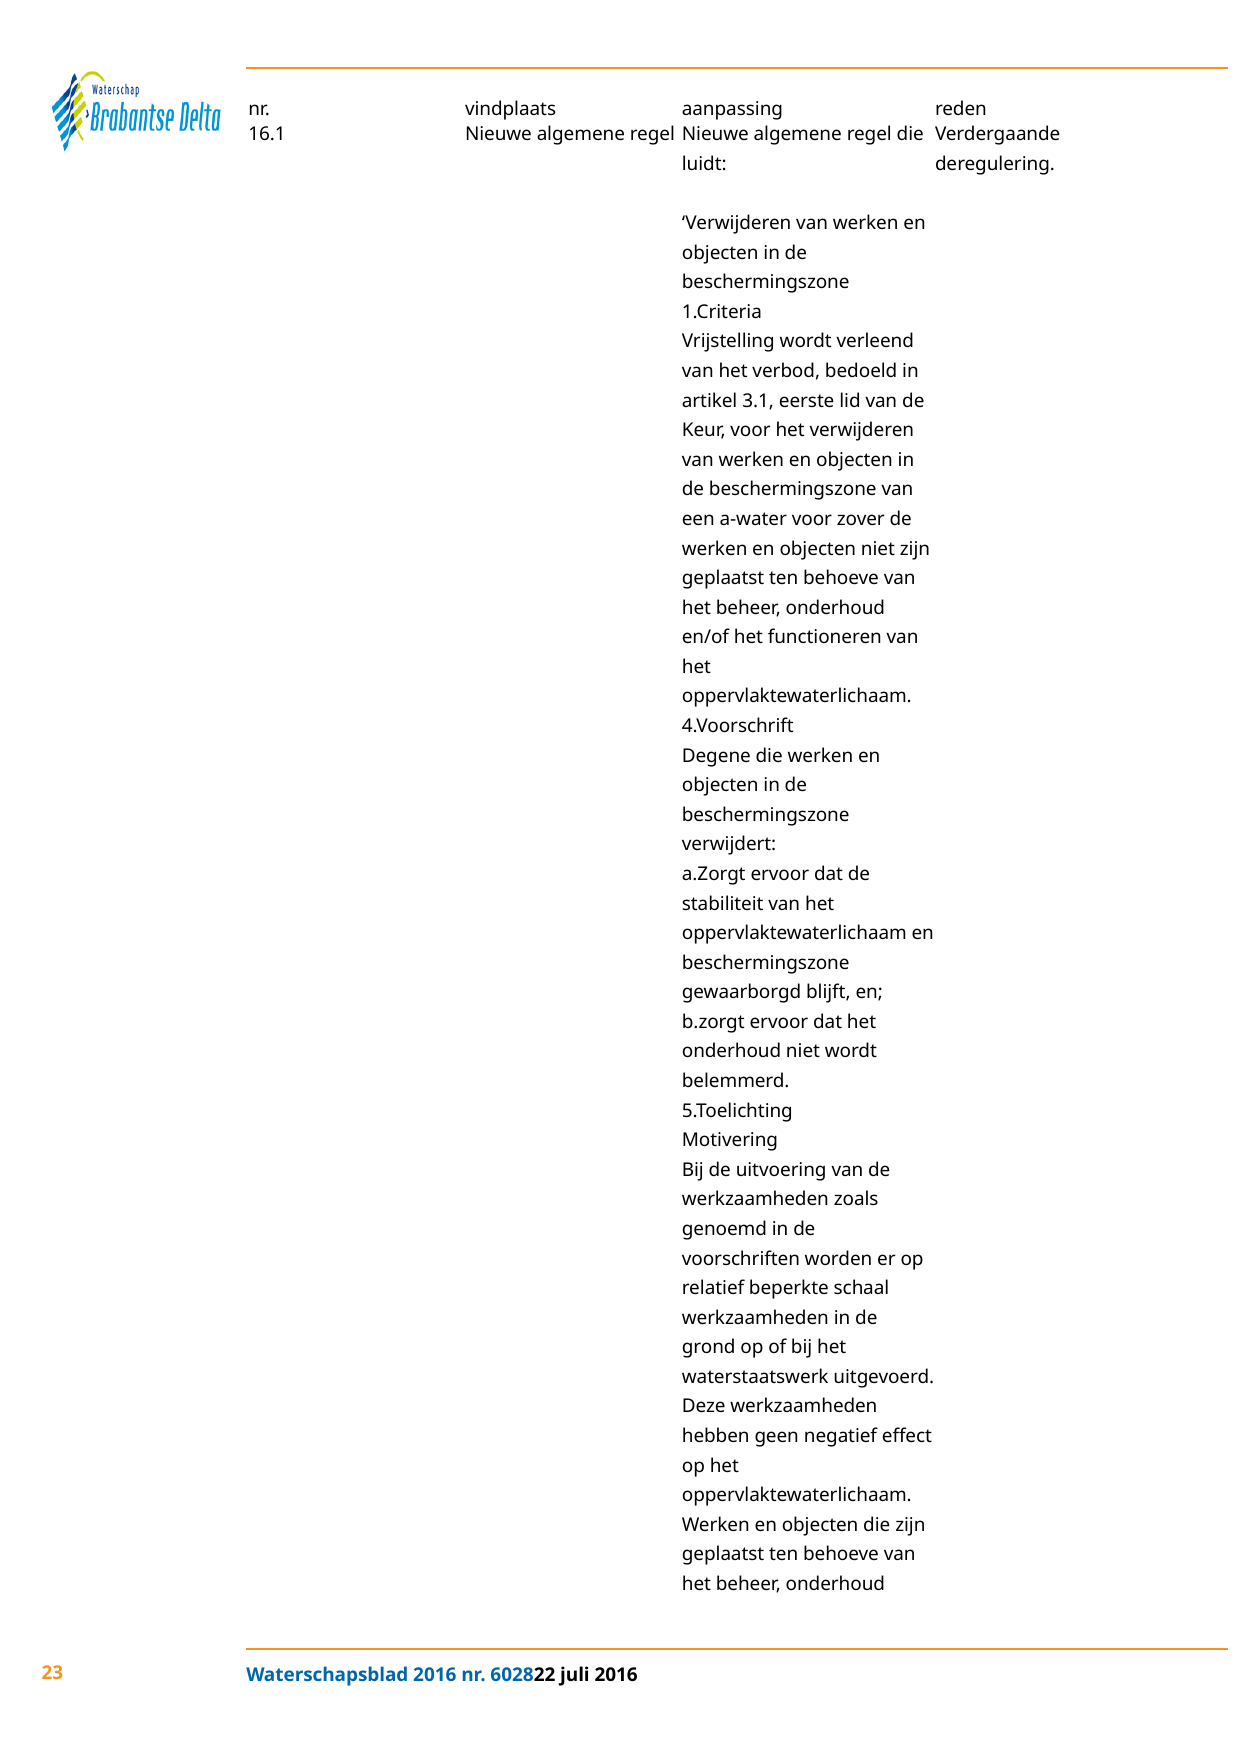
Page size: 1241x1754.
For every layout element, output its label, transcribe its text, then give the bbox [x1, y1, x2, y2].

table_header vindplaats [465, 95, 682, 121]
table_cell 16.1 [248, 121, 465, 1596]
table_header aanpassing [682, 95, 935, 121]
picture [41, 47, 231, 172]
table_cell Verdergaande deregulering. [935, 121, 1152, 1596]
table_cell Nieuwe algemene regel [465, 121, 682, 1596]
table_header nr. [248, 95, 465, 121]
table_cell Nieuwe algemene regel die luidt: ‘Verwijderen van werken en objecten in de beschermingszone 1.Criteria Vrijstelling wordt verleend van het verbod, bedoeld in artikel 3.1, eerste lid van de Keur, voor het verwijderen van werken en objecten in de beschermingszone van een a-water voor zover de werken en objecten niet zijn geplaatst ten behoeve van het beheer, onderhoud en/of het functioneren van het oppervlaktewaterlichaam. 4.Voorschrift Degene die werken en objecten in de beschermingszone verwijdert: a.Zorgt ervoor dat de stabiliteit van het oppervlaktewaterlichaam en beschermingszone gewaarborgd blijft, en; b.zorgt ervoor dat het onderhoud niet wordt belemmerd. 5.Toelichting Motivering Bij de uitvoering van de werkzaamheden zoals genoemd in de voorschriften worden er op relatief beperkte schaal werkzaamheden in de grond op of bij het waterstaatswerk uitgevoerd. Deze werkzaamheden hebben geen negatief effect op het oppervlaktewaterlichaam. Werken en objecten die zijn geplaatst ten behoeve van het beheer, onderhoud [682, 121, 935, 1596]
table_header reden [935, 95, 1152, 121]
